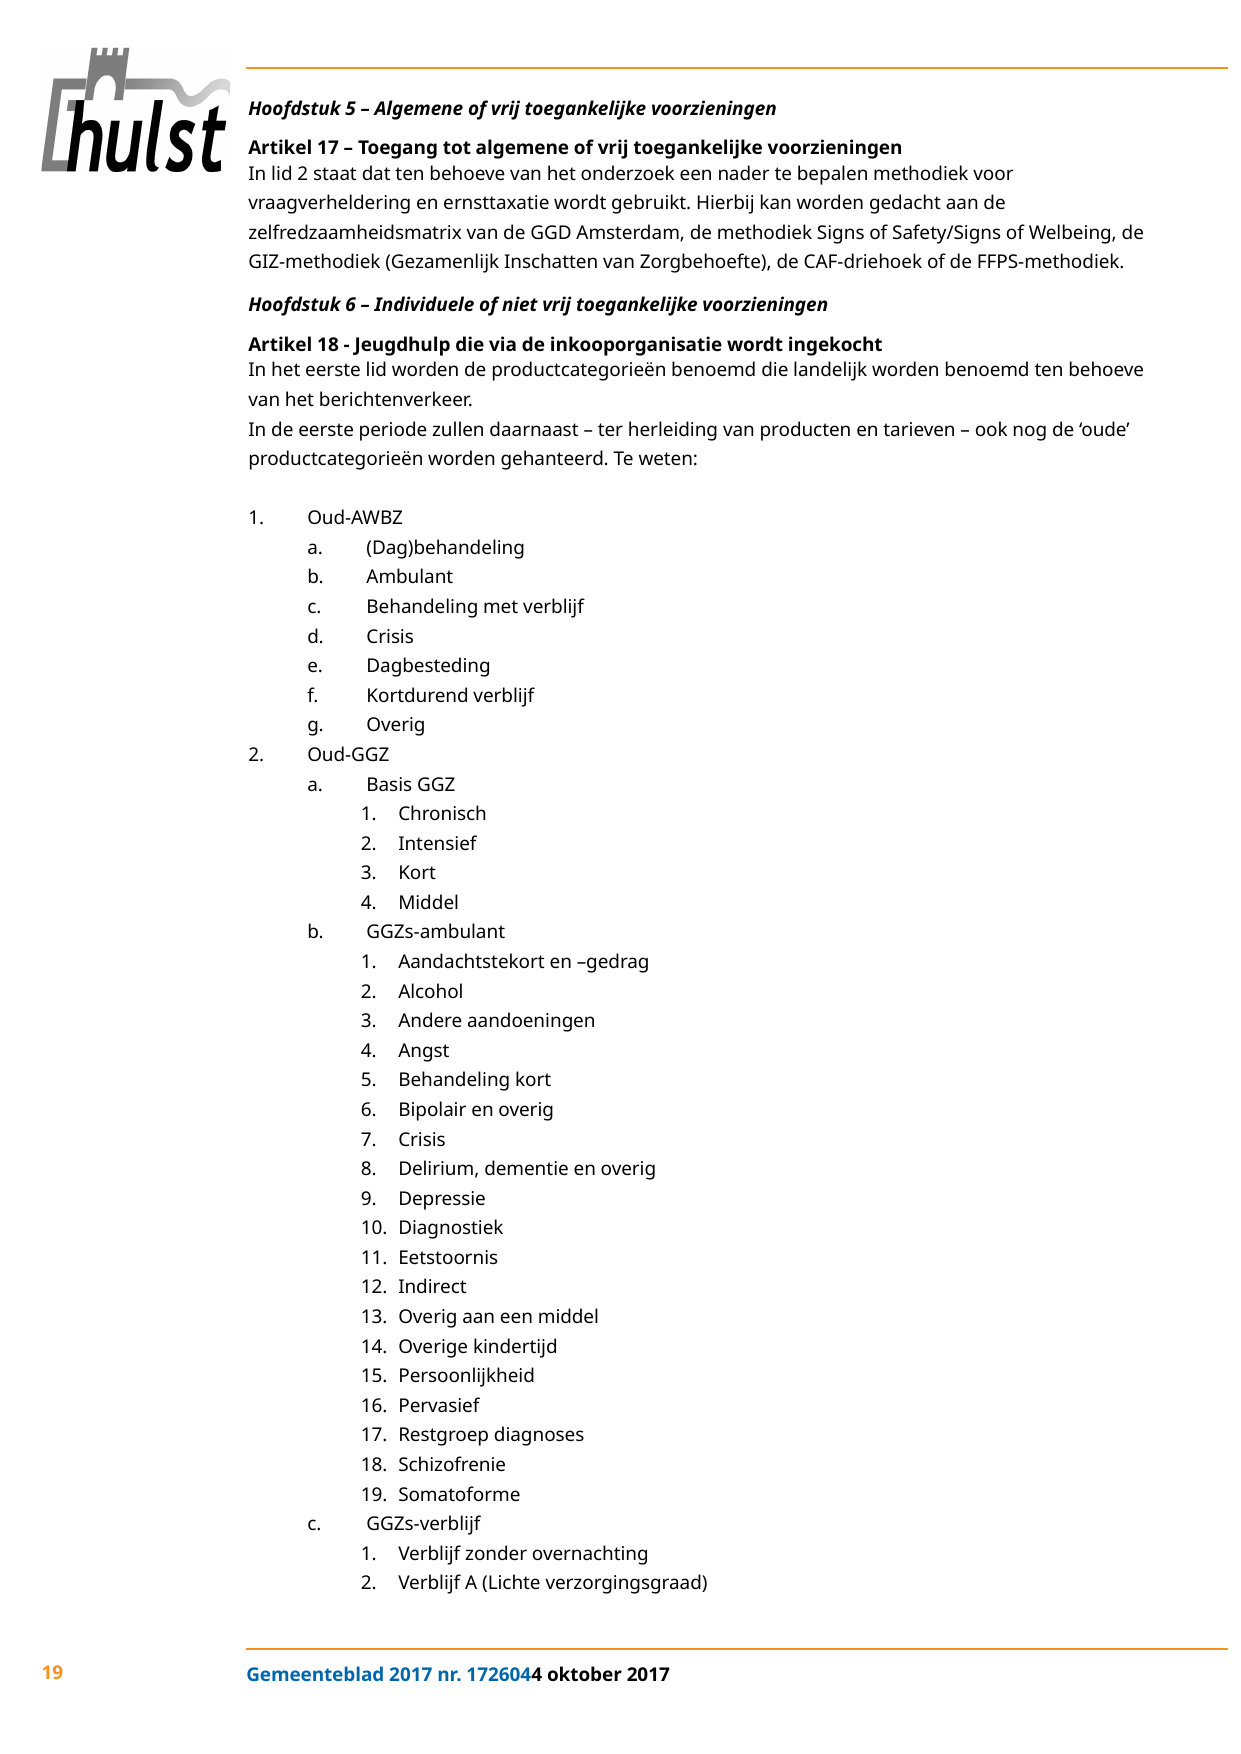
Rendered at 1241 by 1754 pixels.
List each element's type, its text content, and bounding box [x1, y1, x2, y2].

text Artikel 17 – Toegang tot algemene of vrij toegankelijke voorzieningen [248, 134, 1152, 160]
list Diagnostiek [361, 1214, 1152, 1240]
list (Dag)behandeling [307, 534, 1152, 560]
list Aandachtstekort en –gedrag [361, 948, 1152, 974]
text In de eerste periode zullen daarnaast – ter herleiding van producten en tarieven – ook nog de ‘oude’ productcategorieën worden gehanteerd. Te weten: [248, 416, 1152, 471]
list Middel [361, 889, 1152, 915]
list Crisis [307, 623, 1152, 649]
list Chronisch [361, 800, 1152, 826]
list Angst [361, 1037, 1152, 1063]
list Behandeling kort [361, 1067, 1152, 1092]
list Dagbesteding [307, 652, 1152, 678]
list Intensief [361, 830, 1152, 856]
picture [41, 47, 231, 172]
list Ambulant [307, 564, 1152, 589]
list Bipolair en overig [361, 1096, 1152, 1122]
list Kortdurend verblijf [307, 682, 1152, 708]
list Somatoforme [361, 1481, 1152, 1507]
list Verblijf A (Lichte verzorgingsgraad) [361, 1569, 1152, 1595]
list Crisis [361, 1126, 1152, 1152]
list Eetstoornis [361, 1244, 1152, 1270]
text Hoofdstuk 6 – Individuele of niet vrij toegankelijke voorzieningen [248, 292, 1152, 317]
list Restgroep diagnoses [361, 1422, 1152, 1447]
text In lid 2 staat dat ten behoeve van het onderzoek een nader te bepalen methodiek voor vraagverheldering en ernsttaxatie wordt gebruikt. Hierbij kan worden gedacht aan de zelfredzaamheidsmatrix van de GGD Amsterdam, de methodiek Signs of Safety/Signs of Welbeing, de GIZ-methodiek (Gezamenlijk Inschatten van Zorgbehoefte), de CAF-driehoek of de FFPS-methodiek. [248, 160, 1152, 274]
list Schizofrenie [361, 1451, 1152, 1477]
list Persoonlijkheid [361, 1362, 1152, 1388]
list GGZs-ambulant [307, 919, 1152, 944]
text Artikel 18 - Jeugdhulp die via de inkooporganisatie wordt ingekocht [248, 331, 1152, 357]
list Oud-AWBZ [248, 504, 1152, 530]
list Kort [361, 859, 1152, 885]
list Andere aandoeningen [361, 1007, 1152, 1033]
list Alcohol [361, 978, 1152, 1004]
text In het eerste lid worden de productcategorieën benoemd die landelijk worden benoemd ten behoeve van het berichtenverkeer. [248, 357, 1152, 412]
list Basis GGZ [307, 771, 1152, 797]
list Delirium, dementie en overig [361, 1155, 1152, 1181]
text Hoofdstuk 5 – Algemene of vrij toegankelijke voorzieningen [248, 95, 1152, 121]
list Oud-GGZ [248, 741, 1152, 767]
list Pervasief [361, 1392, 1152, 1418]
list Overig [307, 712, 1152, 737]
list Verblijf zonder overnachting [361, 1540, 1152, 1566]
list Indirect [361, 1274, 1152, 1299]
list Behandeling met verblijf [307, 593, 1152, 619]
list Depressie [361, 1185, 1152, 1211]
list GGZs-verblijf [307, 1510, 1152, 1536]
list Overige kindertijd [361, 1333, 1152, 1359]
list Overig aan een middel [361, 1303, 1152, 1329]
